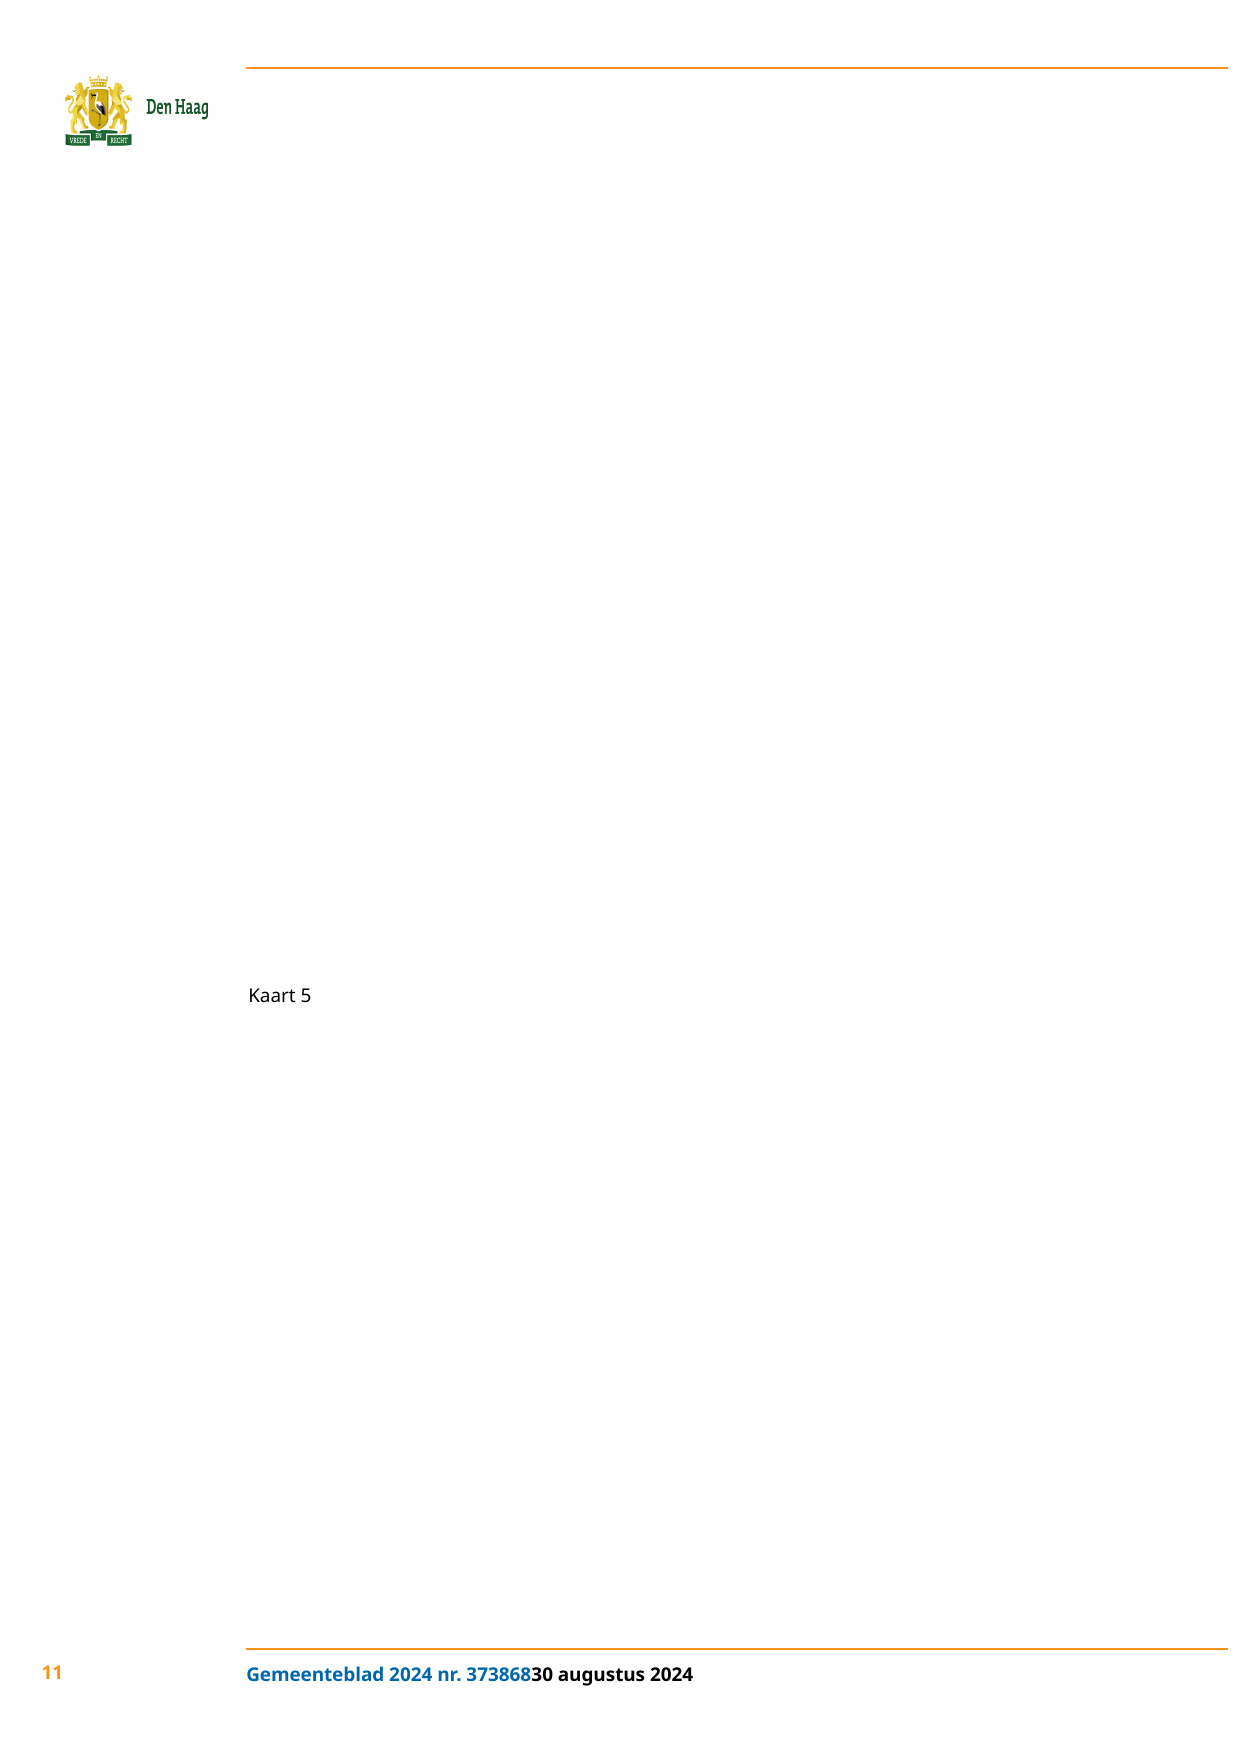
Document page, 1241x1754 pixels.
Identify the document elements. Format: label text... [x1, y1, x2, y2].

picture [41, 47, 231, 172]
text Kaart 5 [248, 982, 1152, 1008]
